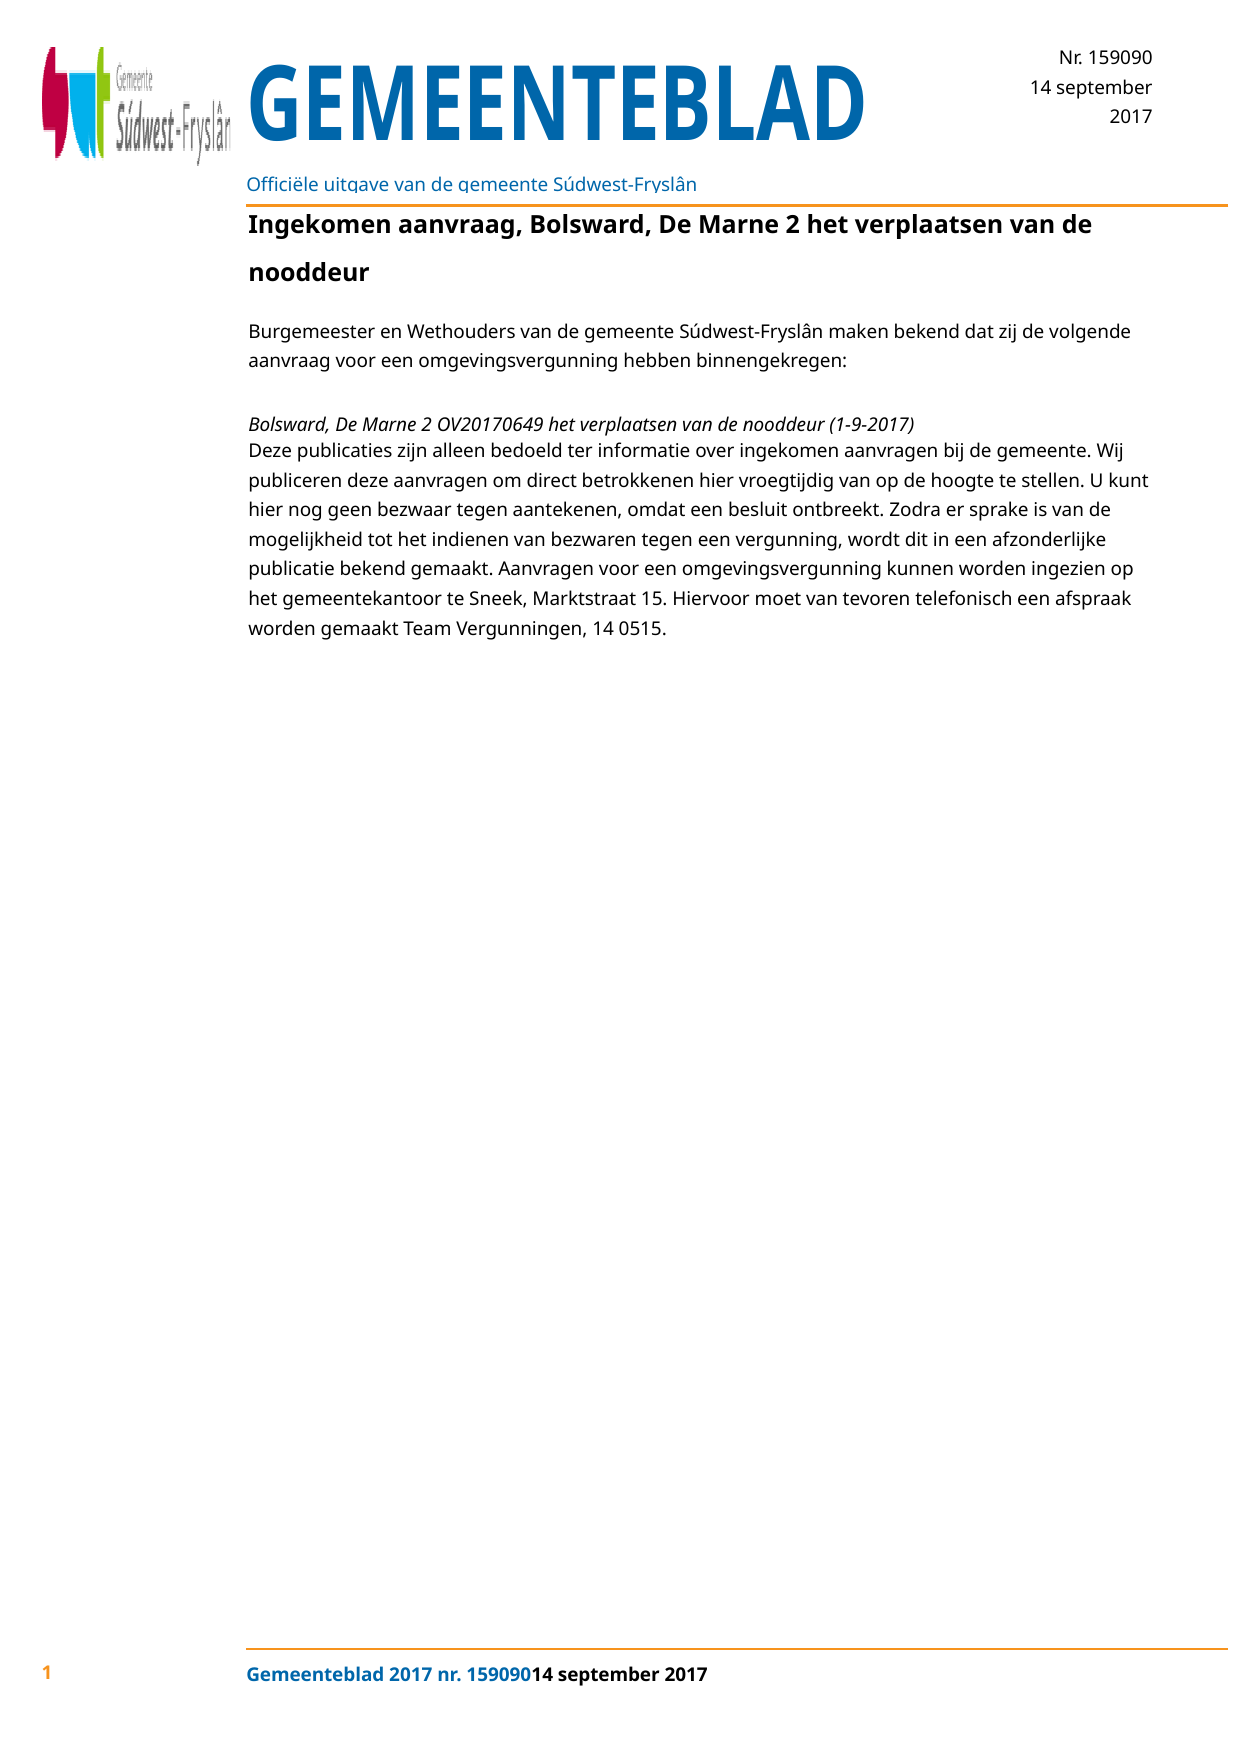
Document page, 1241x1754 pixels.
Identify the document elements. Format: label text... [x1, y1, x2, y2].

text Bolsward, De Marne 2 OV20170649 het verplaatsen van de nooddeur (1-9-2017) [248, 411, 1152, 437]
picture [41, 47, 231, 172]
text Deze publicaties zijn alleen bedoeld ter informatie over ingekomen aanvragen bij de gemeente. Wij publiceren deze aanvragen om direct betrokkenen hier vroegtijdig van op de hoogte te stellen. U kunt hier nog geen bezwaar tegen aantekenen, omdat een besluit ontbreekt. Zodra er sprake is van de mogelijkheid tot het indienen van bezwaren tegen een vergunning, wordt dit in een afzonderlijke publicatie bekend gemaakt. Aanvragen voor een omgevingsvergunning kunnen worden ingezien op het gemeentekantoor te Sneek, Marktstraat 15. Hiervoor moet van tevoren telefonisch een afspraak worden gemaakt Team Vergunningen, 14 0515. [248, 437, 1152, 640]
text Burgemeester en Wethouders van de gemeente Súdwest-Fryslân maken bekend dat zij de volgende aanvraag voor een omgevingsvergunning hebben binnengekregen: [248, 318, 1152, 373]
text Ingekomen aanvraag, Bolsward, De Marne 2 het verplaatsen van de nooddeur [248, 207, 1152, 288]
